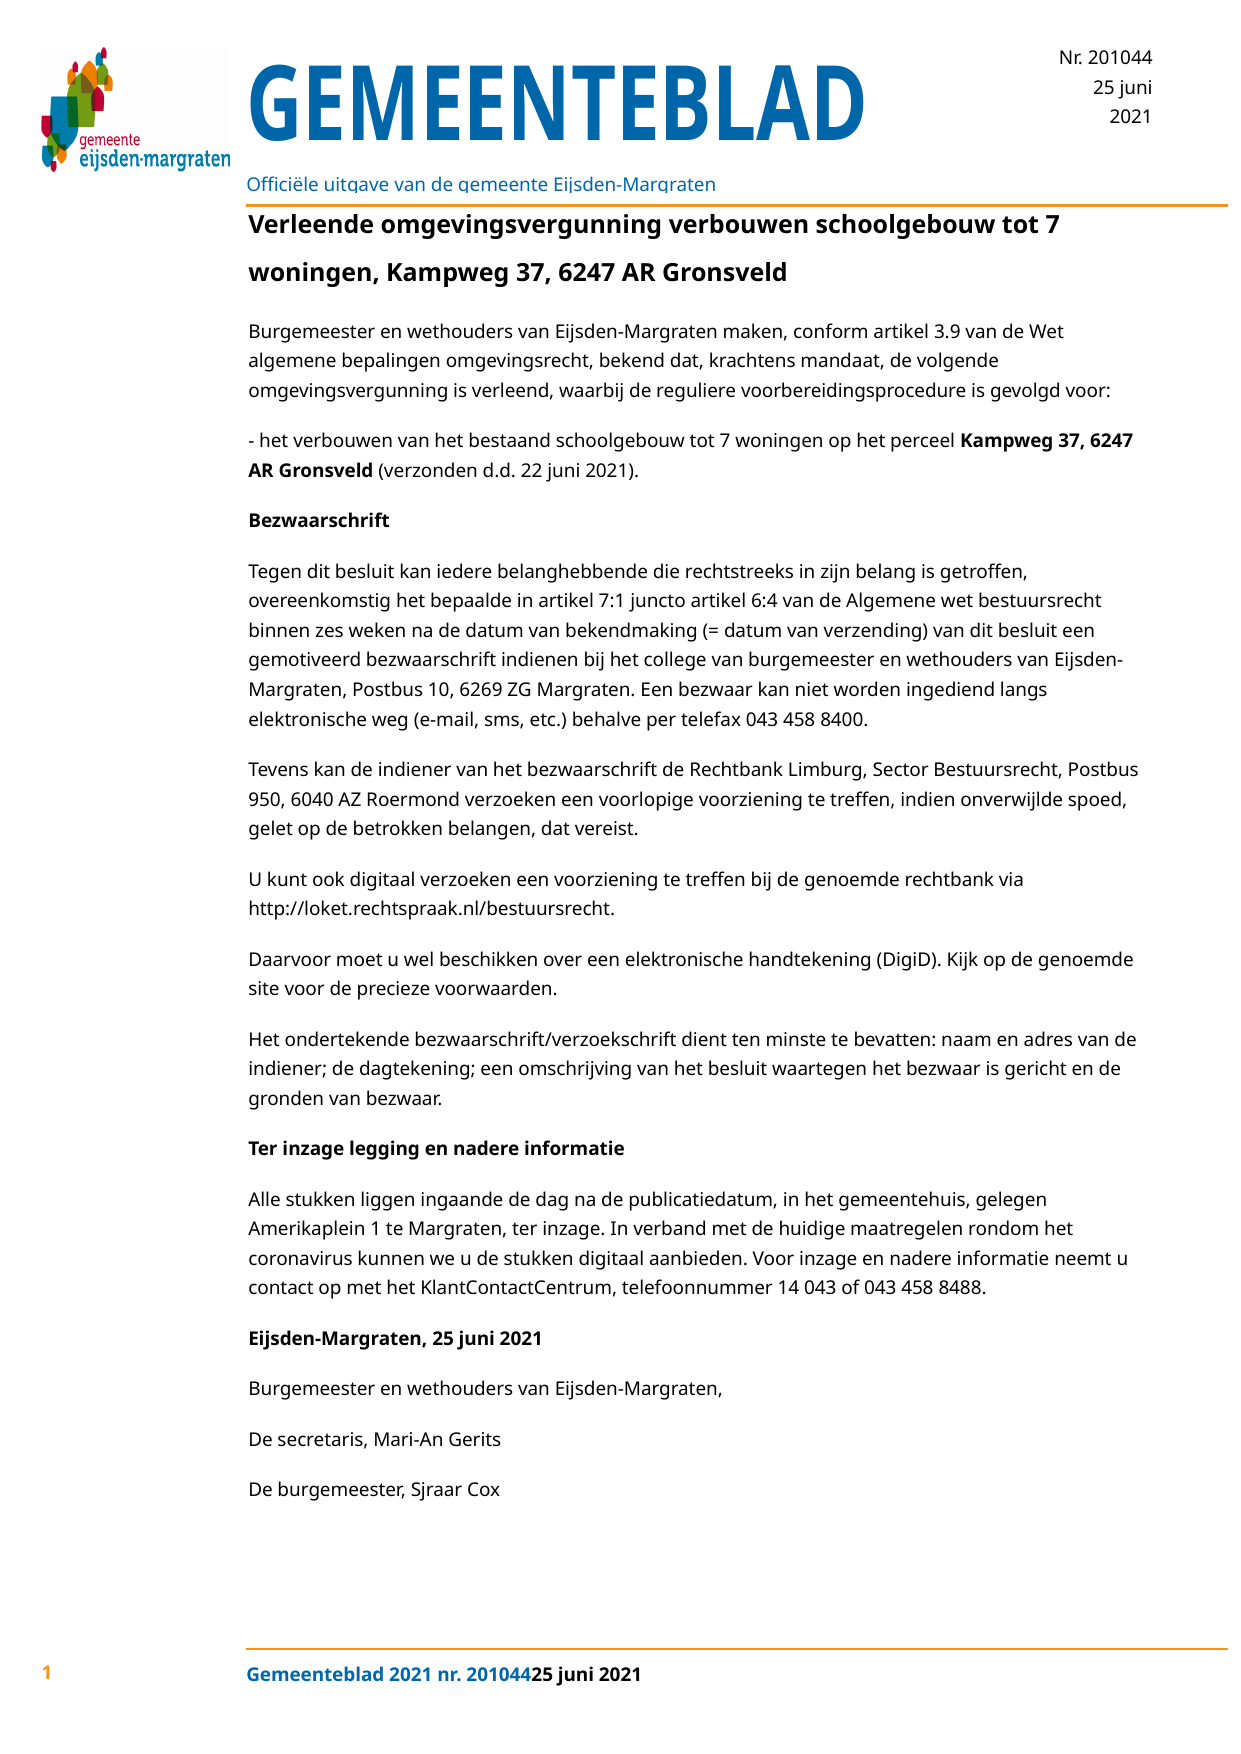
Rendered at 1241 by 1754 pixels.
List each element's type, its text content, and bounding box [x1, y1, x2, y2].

text Het ondertekende bezwaarschrift/verzoekschrift dient ten minste te bevatten: naam en adres van de indiener; de dagtekening; een omschrijving van het besluit waartegen het bezwaar is gericht en de gronden van bezwaar. [248, 1026, 1152, 1111]
text Burgemeester en wethouders van Eijsden-Margraten, [248, 1375, 1152, 1401]
text Bezwaarschrift [248, 507, 1152, 533]
text Burgemeester en wethouders van Eijsden-Margraten maken, conform artikel 3.9 van de Wet algemene bepalingen omgevingsrecht, bekend dat, krachtens mandaat, de volgende omgevingsvergunning is verleend, waarbij de reguliere voorbereidingsprocedure is gevolgd voor: [248, 318, 1152, 403]
text Daarvoor moet u wel beschikken over een elektronische handtekening (DigiD). Kijk op de genoemde site voor de precieze voorwaarden. [248, 946, 1152, 1001]
text Tegen dit besluit kan iedere belanghebbende die rechtstreeks in zijn belang is getroffen, overeenkomstig het bepaalde in artikel 7:1 juncto artikel 6:4 van de Algemene wet bestuursrecht binnen zes weken na de datum van bekendmaking (= datum van verzending) van dit besluit een gemotiveerd bezwaarschrift indienen bij het college van burgemeester en wethouders van Eijsden-Margraten, Postbus 10, 6269 ZG Margraten. Een bezwaar kan niet worden ingediend langs elektronische weg (e-mail, sms, etc.) behalve per telefax 043 458 8400. [248, 558, 1152, 732]
text Eijsden-Margraten, 25 juni 2021 [248, 1325, 1152, 1351]
text Verleende omgevingsvergunning verbouwen schoolgebouw tot 7 woningen, Kampweg 37, 6247 AR Gronsveld [248, 207, 1152, 288]
text U kunt ook digitaal verzoeken een voorziening te treffen bij de genoemde rechtbank via http://loket.rechtspraak.nl/bestuursrecht. [248, 866, 1152, 921]
text - het verbouwen van het bestaand schoolgebouw tot 7 woningen op het perceel Kampweg 37, 6247 AR Gronsveld (verzonden d.d. 22 juni 2021). [248, 427, 1152, 483]
text Tevens kan de indiener van het bezwaarschrift de Rechtbank Limburg, Sector Bestuursrecht, Postbus 950, 6040 AZ Roermond verzoeken een voorlopige voorziening te treffen, indien onverwijlde spoed, gelet op de betrokken belangen, dat vereist. [248, 756, 1152, 841]
text De burgemeester, Sjraar Cox [248, 1476, 1152, 1502]
text Alle stukken liggen ingaande de dag na de publicatiedatum, in het gemeentehuis, gelegen Amerikaplein 1 te Margraten, ter inzage. In verband met de huidige maatregelen rondom het coronavirus kunnen we u de stukken digitaal aanbieden. Voor inzage en nadere informatie neemt u contact op met het KlantContactCentrum, telefoonnummer 14 043 of 043 458 8488. [248, 1186, 1152, 1300]
text Ter inzage legging en nadere informatie [248, 1135, 1152, 1161]
text De secretaris, Mari-An Gerits [248, 1426, 1152, 1452]
picture [41, 47, 231, 172]
